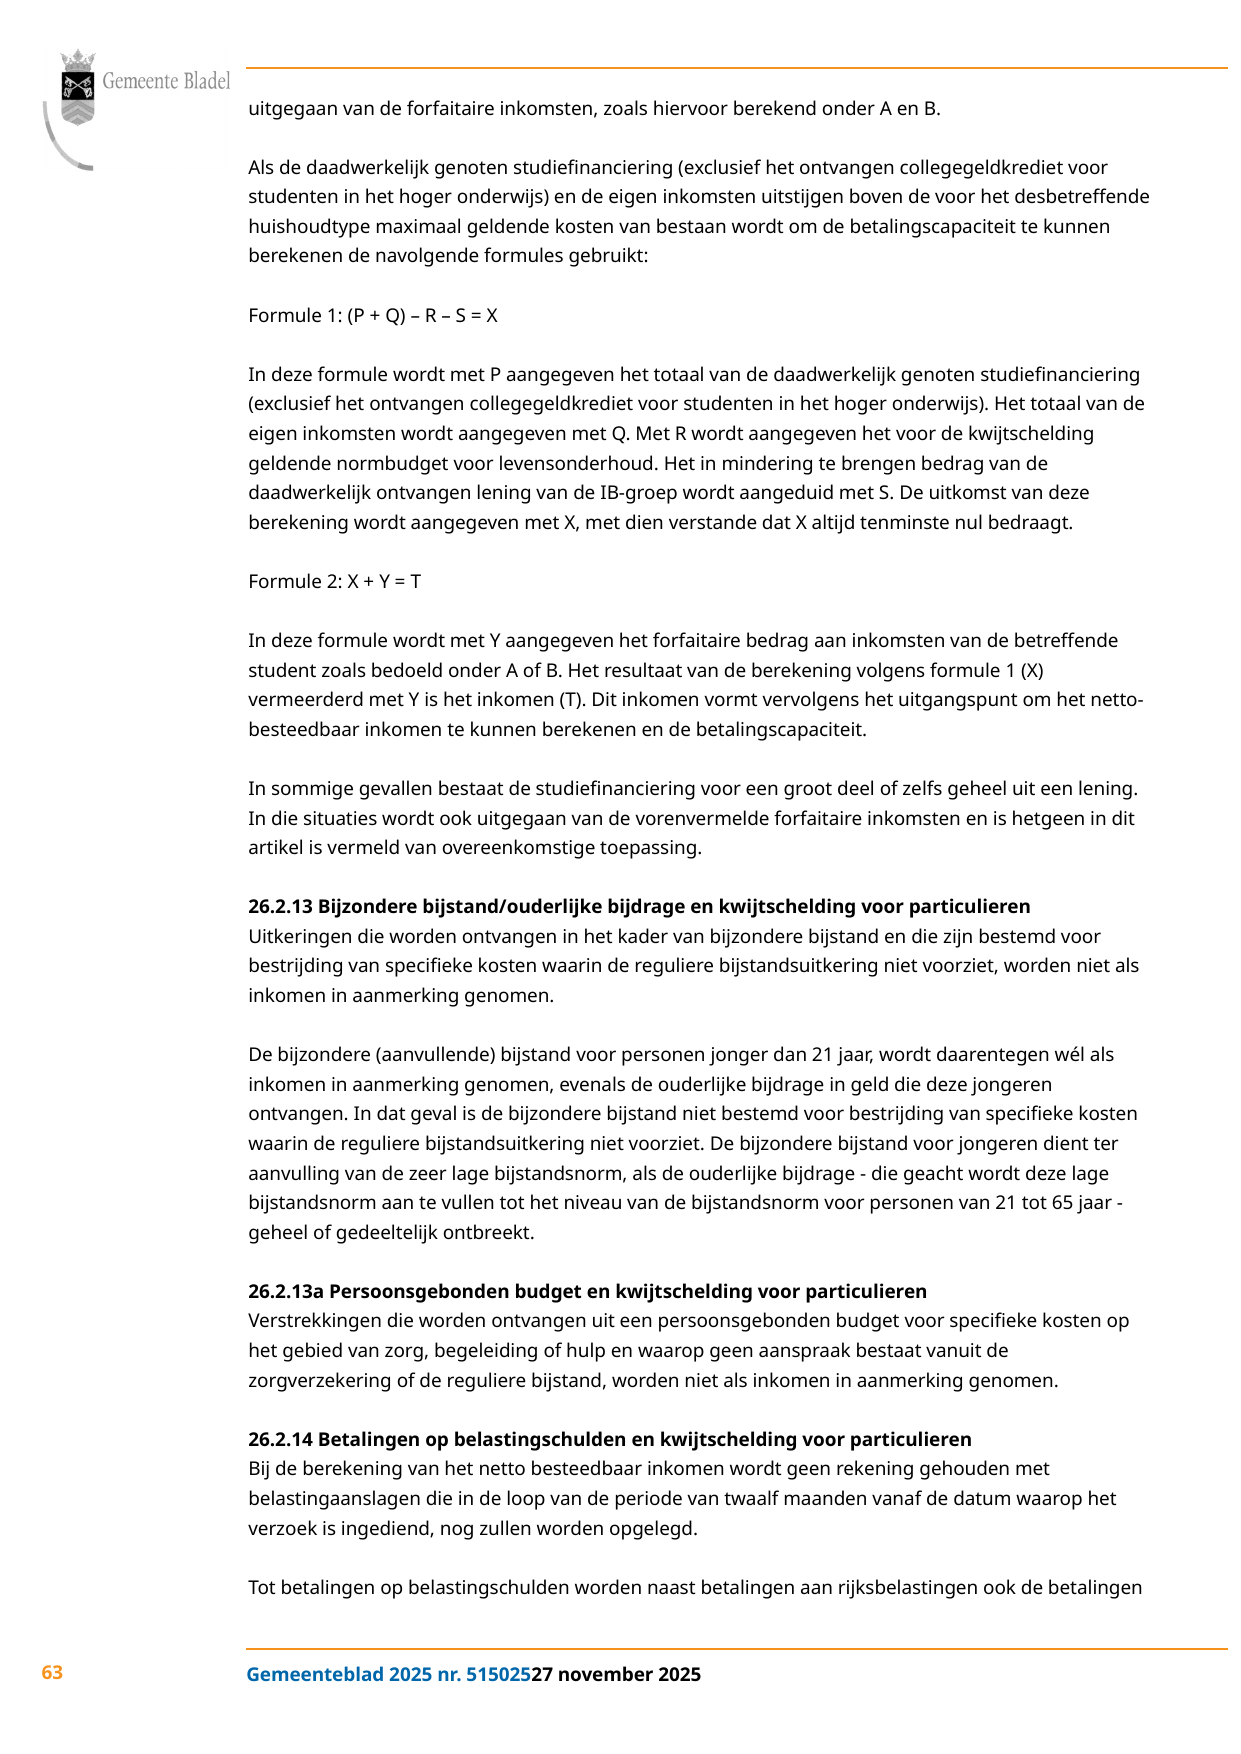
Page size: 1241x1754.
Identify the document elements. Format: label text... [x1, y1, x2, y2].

text Uitkeringen die worden ontvangen in het kader van bijzondere bijstand en die zijn bestemd voor bestrijding van specifieke kosten waarin de reguliere bijstandsuitkering niet voorziet, worden niet als inkomen in aanmerking genomen. [248, 923, 1152, 1008]
text Formule 1: (P + Q) – R – S = X [248, 302, 1152, 328]
text In deze formule wordt met P aangegeven het totaal van de daadwerkelijk genoten studiefinanciering (exclusief het ontvangen collegegeldkrediet voor studenten in het hoger onderwijs). Het totaal van de eigen inkomsten wordt aangegeven met Q. Met R wordt aangegeven het voor de kwijtschelding geldende normbudget voor levensonderhoud. Het in mindering te brengen bedrag van de daadwerkelijk ontvangen lening van de IB-groep wordt aangeduid met S. De uitkomst van deze berekening wordt aangegeven met X, met dien verstande dat X altijd tenminste nul bedraagt. [248, 361, 1152, 535]
text 26.2.13 Bijzondere bijstand/ouderlijke bijdrage en kwijtschelding voor particulieren [248, 893, 1152, 919]
picture [41, 47, 231, 172]
text De bijzondere (aanvullende) bijstand voor personen jonger dan 21 jaar, wordt daarentegen wél als inkomen in aanmerking genomen, evenals de ouderlijke bijdrage in geld die deze jongeren ontvangen. In dat geval is de bijzondere bijstand niet bestemd voor bestrijding van specifieke kosten waarin de reguliere bijstandsuitkering niet voorziet. De bijzondere bijstand voor jongeren dient ter aanvulling van de zeer lage bijstandsnorm, als de ouderlijke bijdrage - die geacht wordt deze lage bijstandsnorm aan te vullen tot het niveau van de bijstandsnorm voor personen van 21 tot 65 jaar - geheel of gedeeltelijk ontbreekt. [248, 1041, 1152, 1245]
text In deze formule wordt met Y aangegeven het forfaitaire bedrag aan inkomsten van de betreffende student zoals bedoeld onder A of B. Het resultaat van de berekening volgens formule 1 (X) vermeerderd met Y is het inkomen (T). Dit inkomen vormt vervolgens het uitgangspunt om het netto-besteedbaar inkomen te kunnen berekenen en de betalingscapaciteit. [248, 627, 1152, 742]
text In sommige gevallen bestaat de studiefinanciering voor een groot deel of zelfs geheel uit een lening. In die situaties wordt ook uitgegaan van de vorenvermelde forfaitaire inkomsten en is hetgeen in dit artikel is vermeld van overeenkomstige toepassing. [248, 775, 1152, 860]
text Tot betalingen op belastingschulden worden naast betalingen aan rijksbelastingen ook de betalingen [248, 1574, 1152, 1600]
text Verstrekkingen die worden ontvangen uit een persoonsgebonden budget voor specifieke kosten op het gebied van zorg, begeleiding of hulp en waarop geen aanspraak bestaat vanuit de zorgverzekering of de reguliere bijstand, worden niet als inkomen in aanmerking genomen. [248, 1308, 1152, 1393]
text Bij de berekening van het netto besteedbaar inkomen wordt geen rekening gehouden met belastingaanslagen die in de loop van de periode van twaalf maanden vanaf de datum waarop het verzoek is ingediend, nog zullen worden opgelegd. [248, 1456, 1152, 1541]
text uitgegaan van de forfaitaire inkomsten, zoals hiervoor berekend onder A en B. [248, 95, 1152, 121]
text 26.2.13a Persoonsgebonden budget en kwijtschelding voor particulieren [248, 1278, 1152, 1304]
text Als de daadwerkelijk genoten studiefinanciering (exclusief het ontvangen collegegeldkrediet voor studenten in het hoger onderwijs) en de eigen inkomsten uitstijgen boven de voor het desbetreffende huishoudtype maximaal geldende kosten van bestaan wordt om de betalingscapaciteit te kunnen berekenen de navolgende formules gebruikt: [248, 154, 1152, 268]
text Formule 2: X + Y = T [248, 568, 1152, 594]
text 26.2.14 Betalingen op belastingschulden en kwijtschelding voor particulieren [248, 1426, 1152, 1452]
